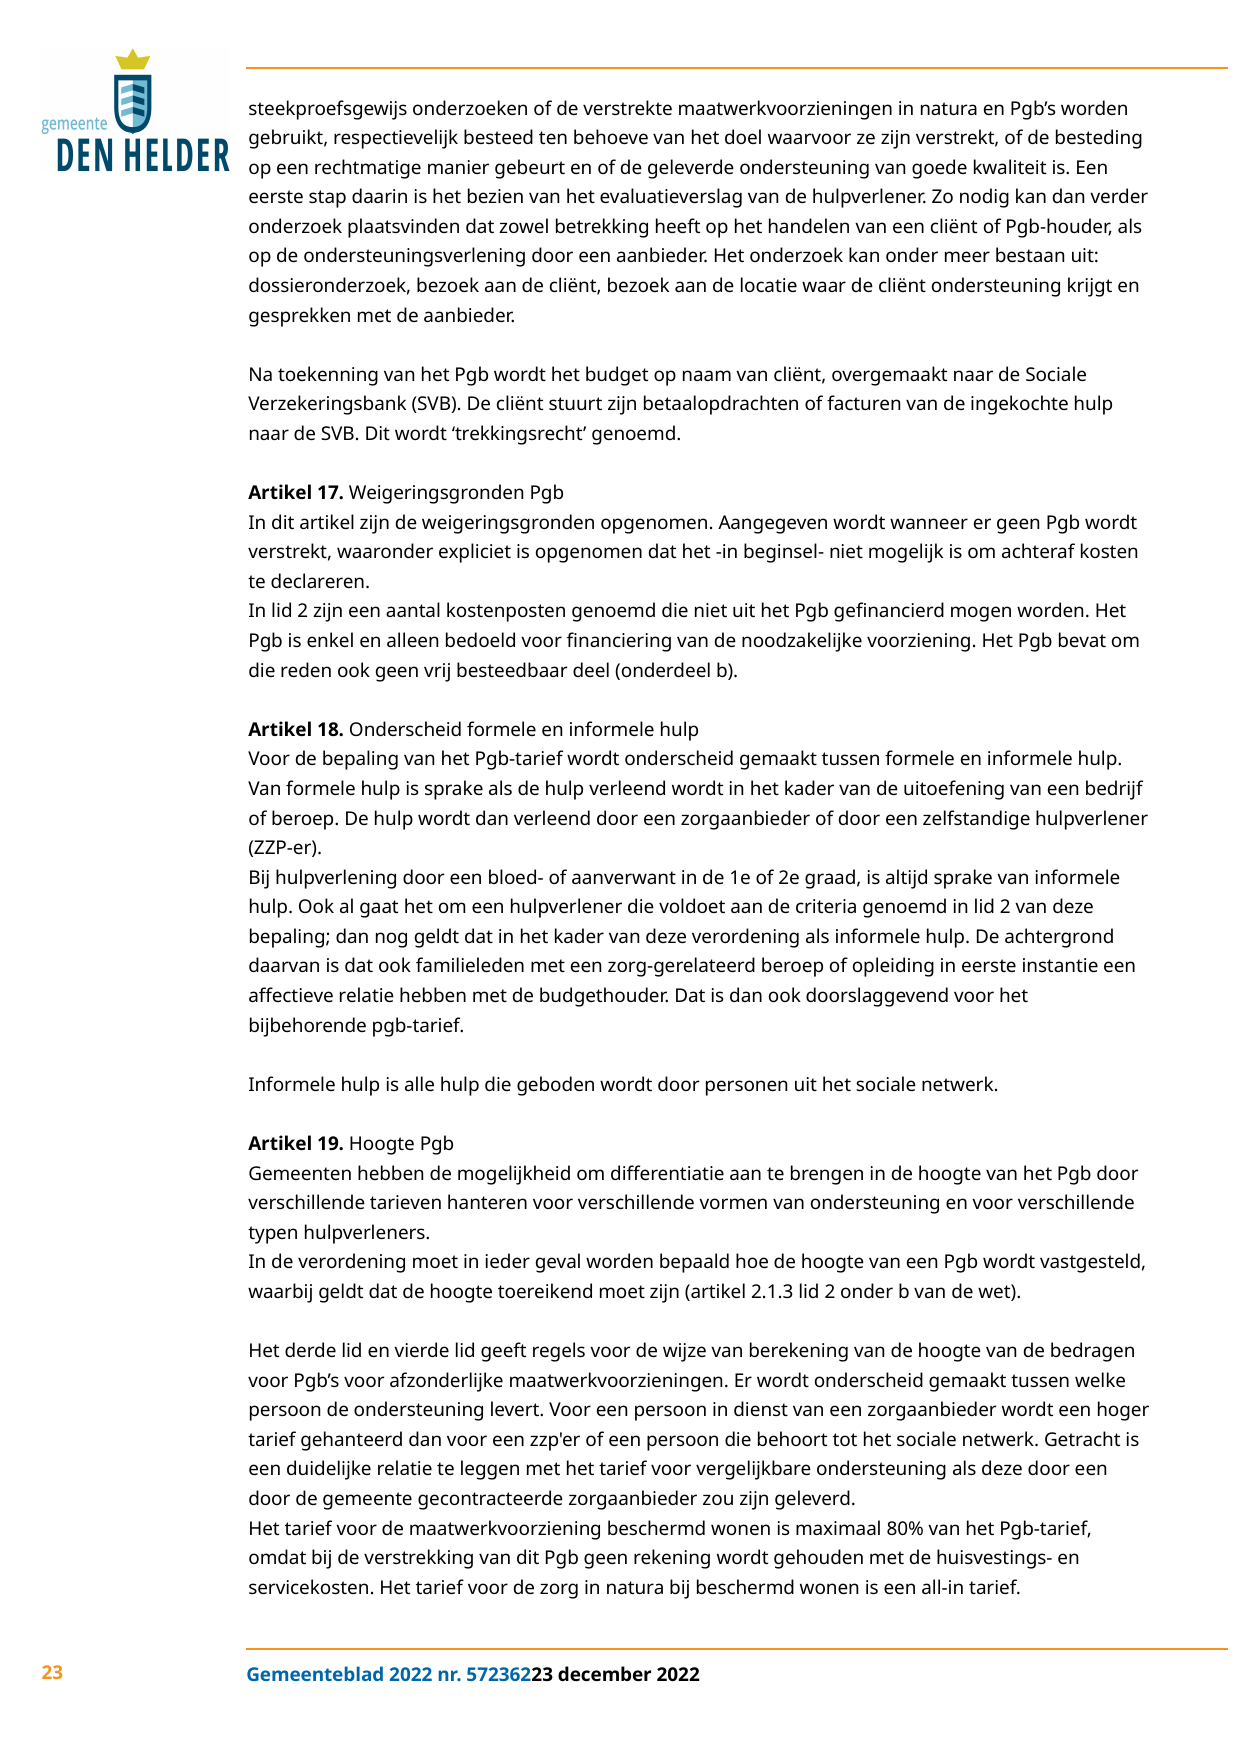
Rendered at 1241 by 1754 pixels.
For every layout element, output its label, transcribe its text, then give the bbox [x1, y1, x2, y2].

picture [100, 154, 106, 172]
text In de verordening moet in ieder geval worden bepaald hoe de hoogte van een Pgb wordt vastgesteld, waarbij geldt dat de hoogte toereikend moet zijn (artikel 2.1.3 lid 2 onder b van de wet). [248, 1248, 1152, 1304]
text Het tarief voor de maatwerkvoorziening beschermd wonen is maximaal 80% van het Pgb-tarief, omdat bij de verstrekking van dit Pgb geen rekening wordt gehouden met de huisvestings- en servicekosten. Het tarief voor de zorg in natura bij beschermd wonen is een all-in tarief. [248, 1515, 1152, 1600]
text Artikel 17. Weigeringsgronden Pgb [248, 479, 1152, 505]
text Artikel 18. Onderscheid formele en informele hulp [248, 716, 1152, 742]
text In dit artikel zijn de weigeringsgronden opgenomen. Aangegeven wordt wanneer er geen Pgb wordt verstrekt, waaronder expliciet is opgenomen dat het -in beginsel- niet mogelijk is om achteraf kosten te declareren. [248, 509, 1152, 594]
text Informele hulp is alle hulp die geboden wordt door personen uit het sociale netwerk. [248, 1071, 1152, 1097]
text Na toekenning van het Pgb wordt het budget op naam van cliënt, overgemaakt naar de Sociale Verzekeringsbank (SVB). De cliënt stuurt zijn betaalopdrachten of facturen van de ingekochte hulp naar de SVB. Dit wordt ‘trekkingsrecht’ genoemd. [248, 361, 1152, 446]
text Artikel 19. Hoogte Pgb [248, 1130, 1152, 1156]
picture [130, 157, 135, 172]
picture [63, 144, 68, 165]
text steekproefsgewijs onderzoeken of de verstrekte maatwerkvoorzieningen in natura en Pgb’s worden gebruikt, respectievelijk besteed ten behoeve van het doel waarvoor ze zijn verstrekt, of de besteding op een rechtmatige manier gebeurt en of de geleverde ondersteuning van goede kwaliteit is. Een eerste stap daarin is het bezien van het evaluatieverslag van de hulpverlener. Zo nodig kan dan verder onderzoek plaatsvinden dat zowel betrekking heeft op het handelen van een cliënt of Pgb-houder, als op de ondersteuningsverlening door een aanbieder. Het onderzoek kan onder meer bestaan uit: dossieronderzoek, bezoek aan de cliënt, bezoek aan de locatie waar de cliënt ondersteuning krijgt en gesprekken met de aanbieder. [248, 95, 1152, 328]
picture [182, 144, 187, 165]
text Het derde lid en vierde lid geeft regels voor de wijze van berekening van de hoogte van de bedragen voor Pgb’s voor afzonderlijke maatwerkvoorzieningen. Er wordt onderscheid gemaakt tussen welke persoon de ondersteuning levert. Voor een persoon in dienst van een zorgaanbieder wordt een hoger tarief gehanteerd dan voor een zzp'er of een persoon die behoort tot het sociale netwerk. Getracht is een duidelijke relatie te leggen met het tarief voor vergelijkbare ondersteuning als deze door een door de gemeente gecontracteerde zorgaanbieder zou zijn geleverd. [248, 1337, 1152, 1511]
text Bij hulpverlening door een bloed- of aanverwant in de 1e of 2e graad, is altijd sprake van informele hulp. Ook al gaat het om een hulpverlener die voldoet aan de criteria genoemd in lid 2 van deze bepaling; dan nog geldt dat in het kader van deze verordening als informele hulp. De achtergrond daarvan is dat ook familieleden met een zorg-gerelateerd beroep of opleiding in eerste instantie een affectieve relatie hebben met de budgethouder. Dat is dan ook doorslaggevend voor het bijbehorende pgb-tarief. [248, 864, 1152, 1038]
picture [41, 47, 231, 172]
text Voor de bepaling van het Pgb-tarief wordt onderscheid gemaakt tussen formele en informele hulp. Van formele hulp is sprake als de hulp verleend wordt in het kader van de uitoefening van een bedrijf of beroep. De hulp wordt dan verleend door een zorgaanbieder of door een zelfstandige hulpverlener (ZZP-er). [248, 746, 1152, 860]
text In lid 2 zijn een aantal kostenposten genoemd die niet uit het Pgb gefinancierd mogen worden. Het Pgb is enkel en alleen bedoeld voor financiering van de noodzakelijke voorziening. Het Pgb bevat om die reden ook geen vrij besteedbaar deel (onderdeel b). [248, 598, 1152, 683]
picture [220, 160, 224, 172]
text Gemeenten hebben de mogelijkheid om differentiatie aan te brengen in de hoogte van het Pgb door verschillende tarieven hanteren voor verschillende vormen van ondersteuning en voor verschillende typen hulpverleners. [248, 1160, 1152, 1245]
